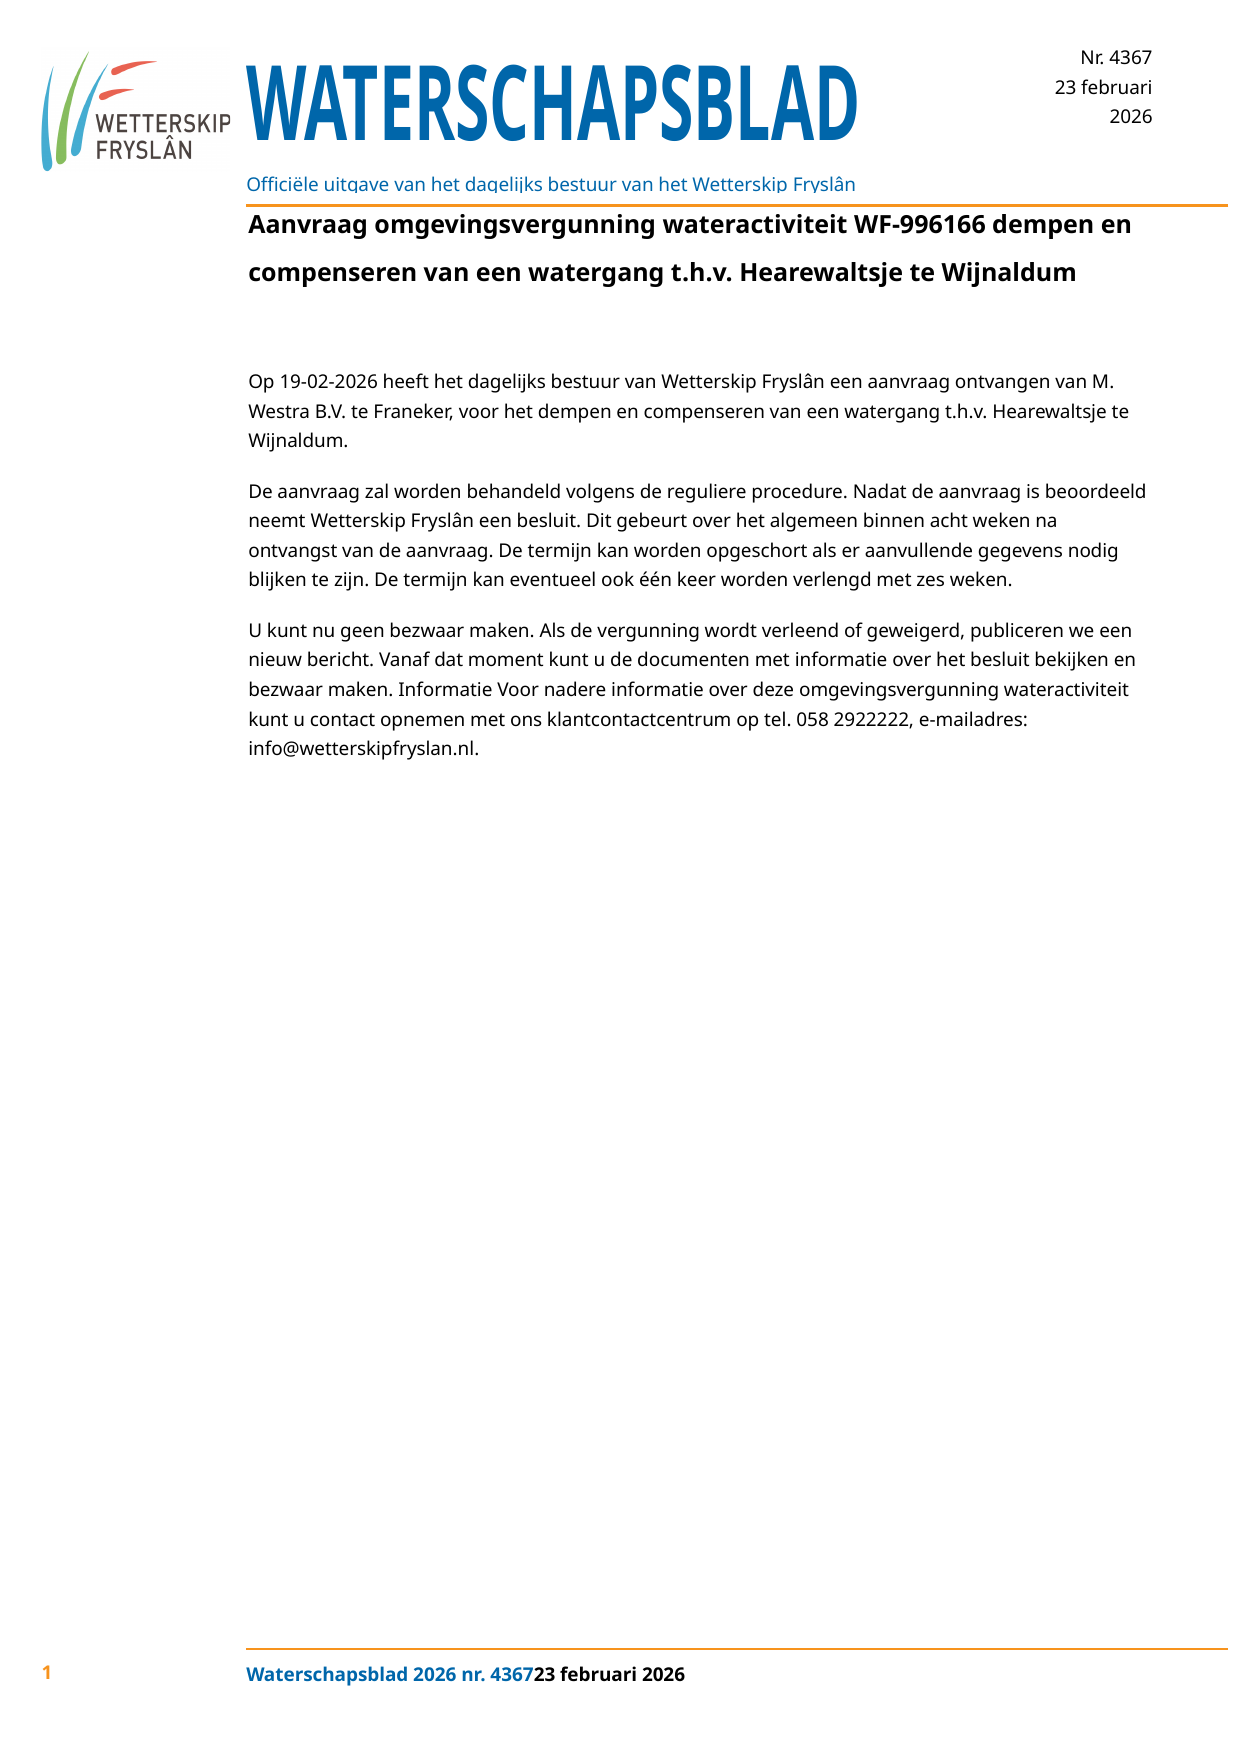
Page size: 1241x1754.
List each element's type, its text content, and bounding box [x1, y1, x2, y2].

text U kunt nu geen bezwaar maken. Als de vergunning wordt verleend of geweigerd, publiceren we een nieuw bericht. Vanaf dat moment kunt u de documenten met informatie over het besluit bekijken en bezwaar maken. Informatie Voor nadere informatie over deze omgevingsvergunning wateractiviteit kunt u contact opnemen met ons klantcontactcentrum op tel. 058 2922222, e-mailadres: info@wetterskipfryslan.nl. [248, 617, 1152, 761]
text Op 19-02-2026 heeft het dagelijks bestuur van Wetterskip Fryslân een aanvraag ontvangen van M. Westra B.V. te Franeker, voor het dempen en compenseren van een watergang t.h.v. Hearewaltsje te Wijnaldum. [248, 368, 1152, 453]
text De aanvraag zal worden behandeld volgens de reguliere procedure. Nadat de aanvraag is beoordeeld neemt Wetterskip Fryslân een besluit. Dit gebeurt over het algemeen binnen acht weken na ontvangst van de aanvraag. De termijn kan worden opgeschort als er aanvullende gegevens nodig blijken te zijn. De termijn kan eventueel ook één keer worden verlengd met zes weken. [248, 478, 1152, 592]
picture [41, 47, 231, 172]
text Aanvraag omgevingsvergunning wateractiviteit WF-996166 dempen en compenseren van een watergang t.h.v. Hearewaltsje te Wijnaldum [248, 207, 1152, 288]
